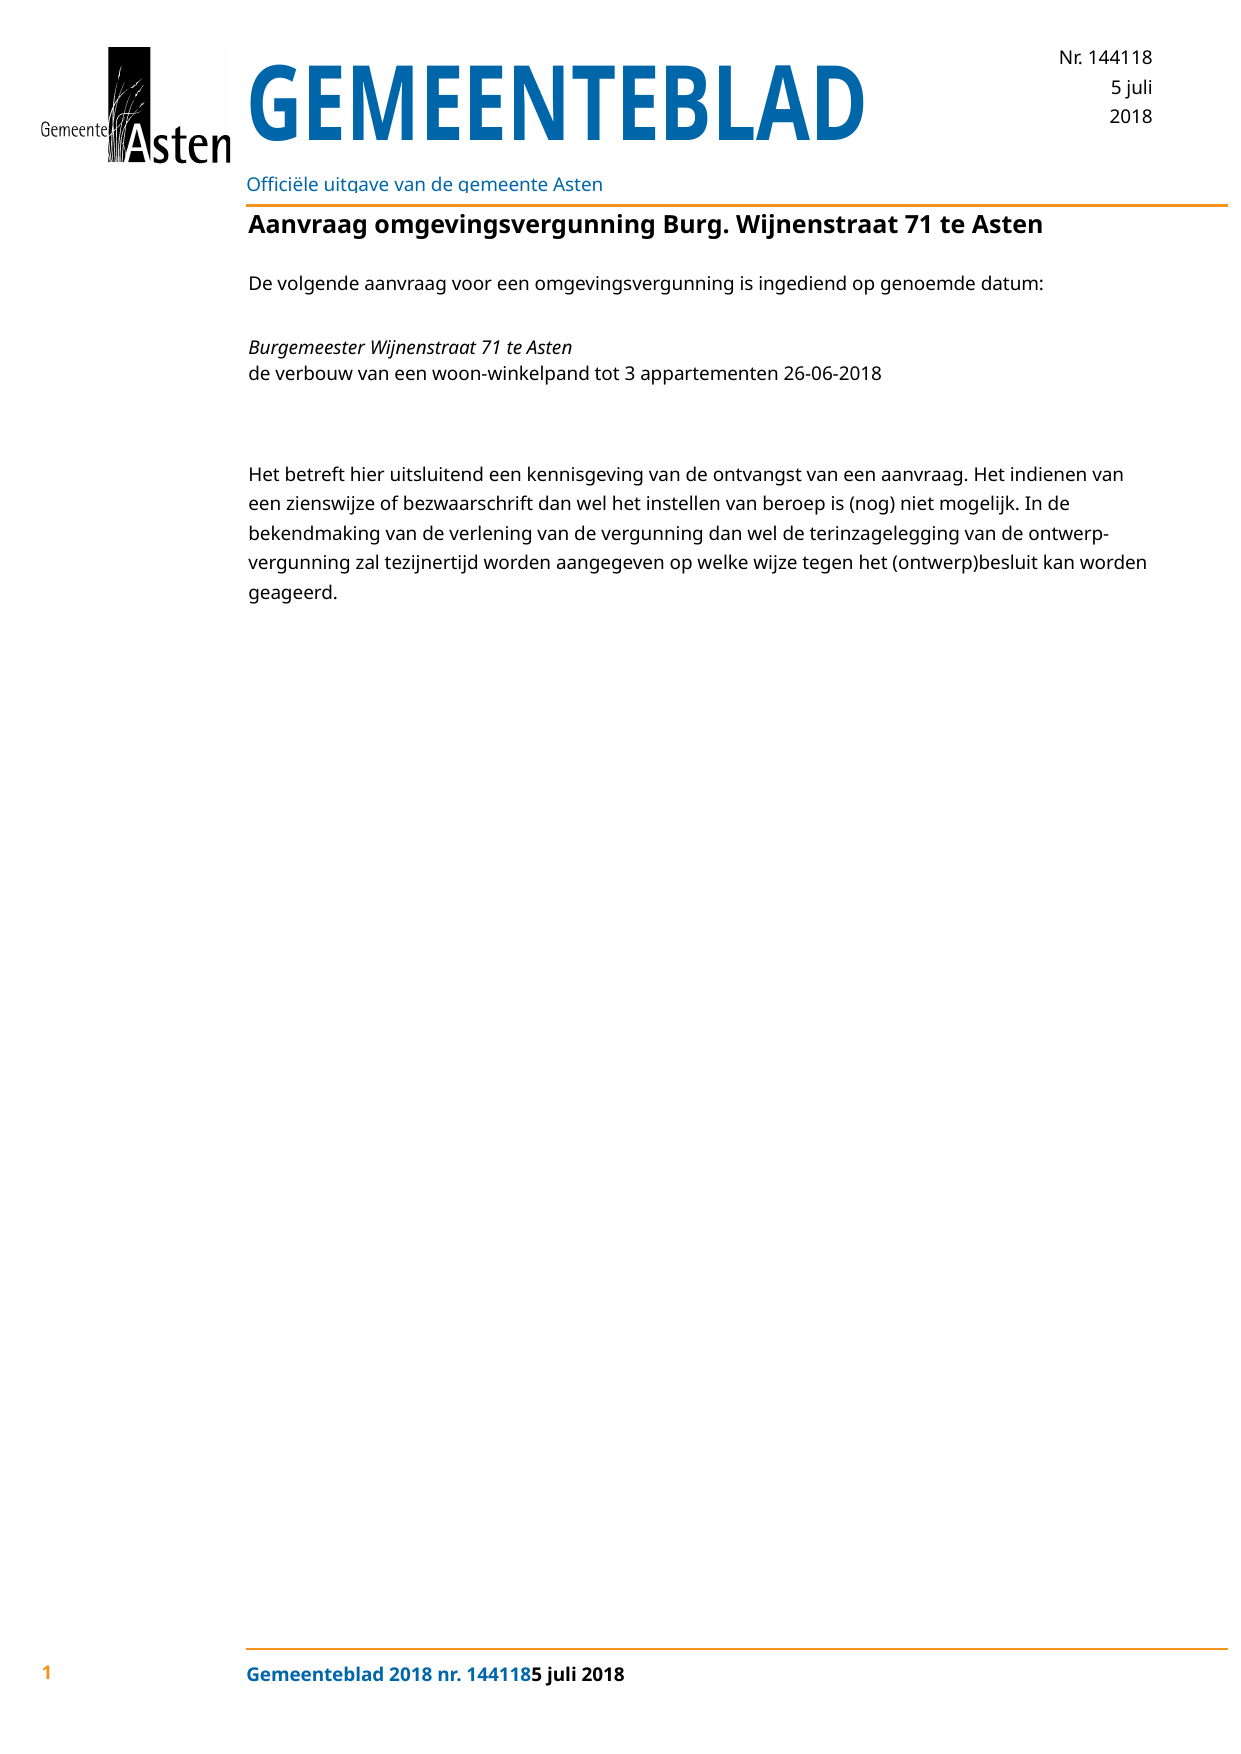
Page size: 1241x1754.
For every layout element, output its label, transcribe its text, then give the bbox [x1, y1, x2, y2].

text De volgende aanvraag voor een omgevingsvergunning is ingediend op genoemde datum: [248, 270, 1152, 296]
text Het betreft hier uitsluitend een kennisgeving van de ontvangst van een aanvraag. Het indienen van een zienswijze of bezwaarschrift dan wel het instellen van beroep is (nog) niet mogelijk. In de bekendmaking van de verlening van de vergunning dan wel de terinzagelegging van de ontwerp-vergunning zal tezijnertijd worden aangegeven op welke wijze tegen het (ontwerp)besluit kan worden geageerd. [248, 461, 1152, 605]
text de verbouw van een woon-winkelpand tot 3 appartementen 26-06-2018 [248, 360, 1152, 386]
text Aanvraag omgevingsvergunning Burg. Wijnenstraat 71 te Asten [248, 207, 1152, 241]
picture [41, 47, 231, 172]
text Burgemeester Wijnenstraat 71 te Asten [248, 334, 1152, 360]
